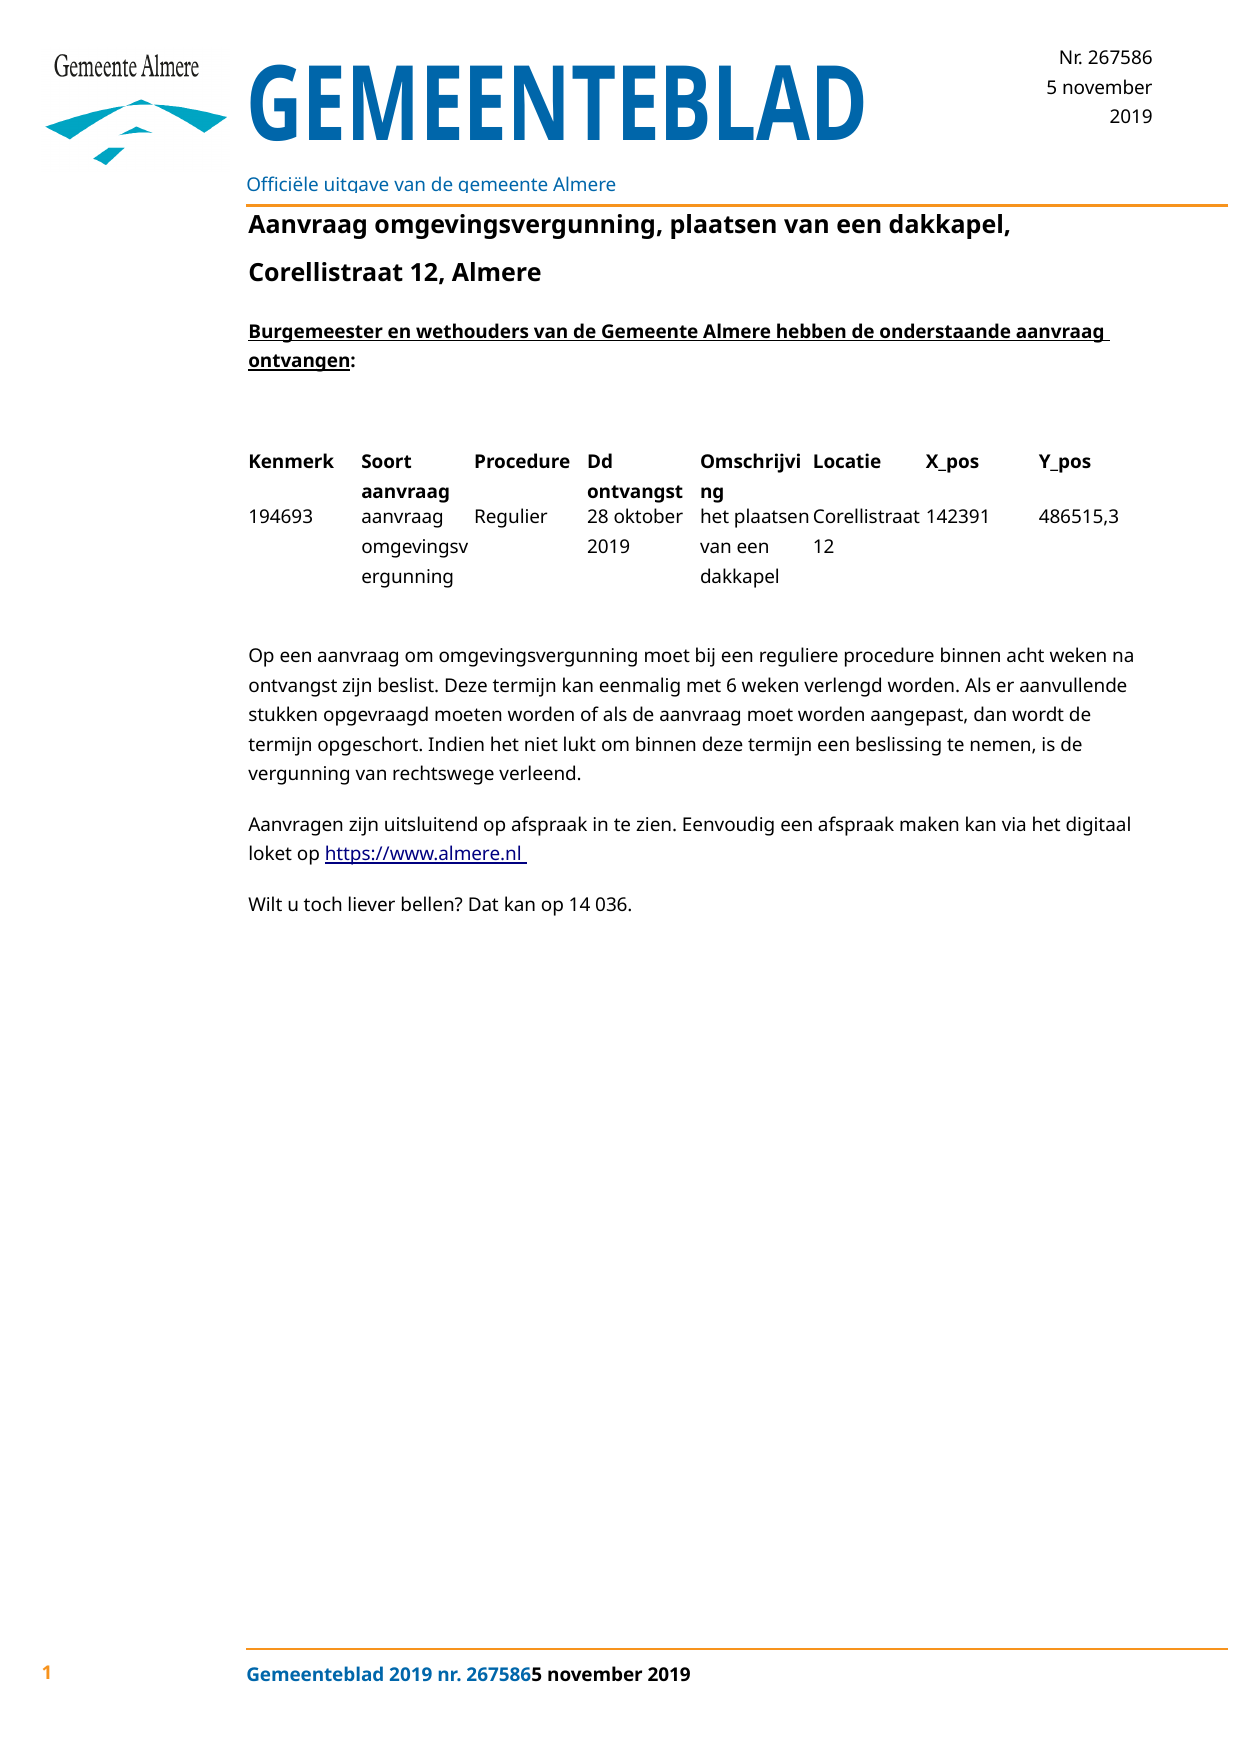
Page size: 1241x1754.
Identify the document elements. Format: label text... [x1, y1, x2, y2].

table_header Dd ontvangst [587, 449, 700, 504]
text Aanvragen zijn uitsluitend op afspraak in te zien. Eenvoudig een afspraak maken kan via het digitaal loket op https://www.almere.nl [248, 811, 1152, 866]
table_cell het plaatsen van een dakkapel [700, 504, 813, 589]
table_header Omschrijving [700, 449, 813, 504]
table_cell Regulier [474, 504, 587, 589]
table_cell 194693 [248, 504, 361, 589]
table_cell Corellistraat 12 [813, 504, 926, 589]
text Op een aanvraag om omgevingsvergunning moet bij een reguliere procedure binnen acht weken na ontvangst zijn beslist. Deze termijn kan eenmalig met 6 weken verlengd worden. Als er aanvullende stukken opgevraagd moeten worden of als de aanvraag moet worden aangepast, dan wordt de termijn opgeschort. Indien het niet lukt om binnen deze termijn een beslissing te nemen, is de vergunning van rechtswege verleend. [248, 642, 1152, 786]
text Aanvraag omgevingsvergunning, plaatsen van een dakkapel, Corellistraat 12, Almere [248, 207, 1152, 288]
table_cell 28 oktober 2019 [587, 504, 700, 589]
text Wilt u toch liever bellen? Dat kan op 14 036. [248, 891, 1152, 917]
table_header Procedure [474, 449, 587, 504]
table_cell 142391 [926, 504, 1038, 589]
text Burgemeester en wethouders van de Gemeente Almere hebben de onderstaande aanvraag ontvangen: [248, 318, 1152, 373]
picture [41, 47, 231, 172]
table_header Kenmerk [248, 449, 361, 504]
table_cell aanvraag omgevingsvergunning [361, 504, 474, 589]
table_header Y_pos [1039, 449, 1152, 504]
table_header Locatie [813, 449, 926, 504]
table_header X_pos [926, 449, 1038, 504]
table_header Soort aanvraag [361, 449, 474, 504]
table_cell 486515,3 [1039, 504, 1152, 589]
